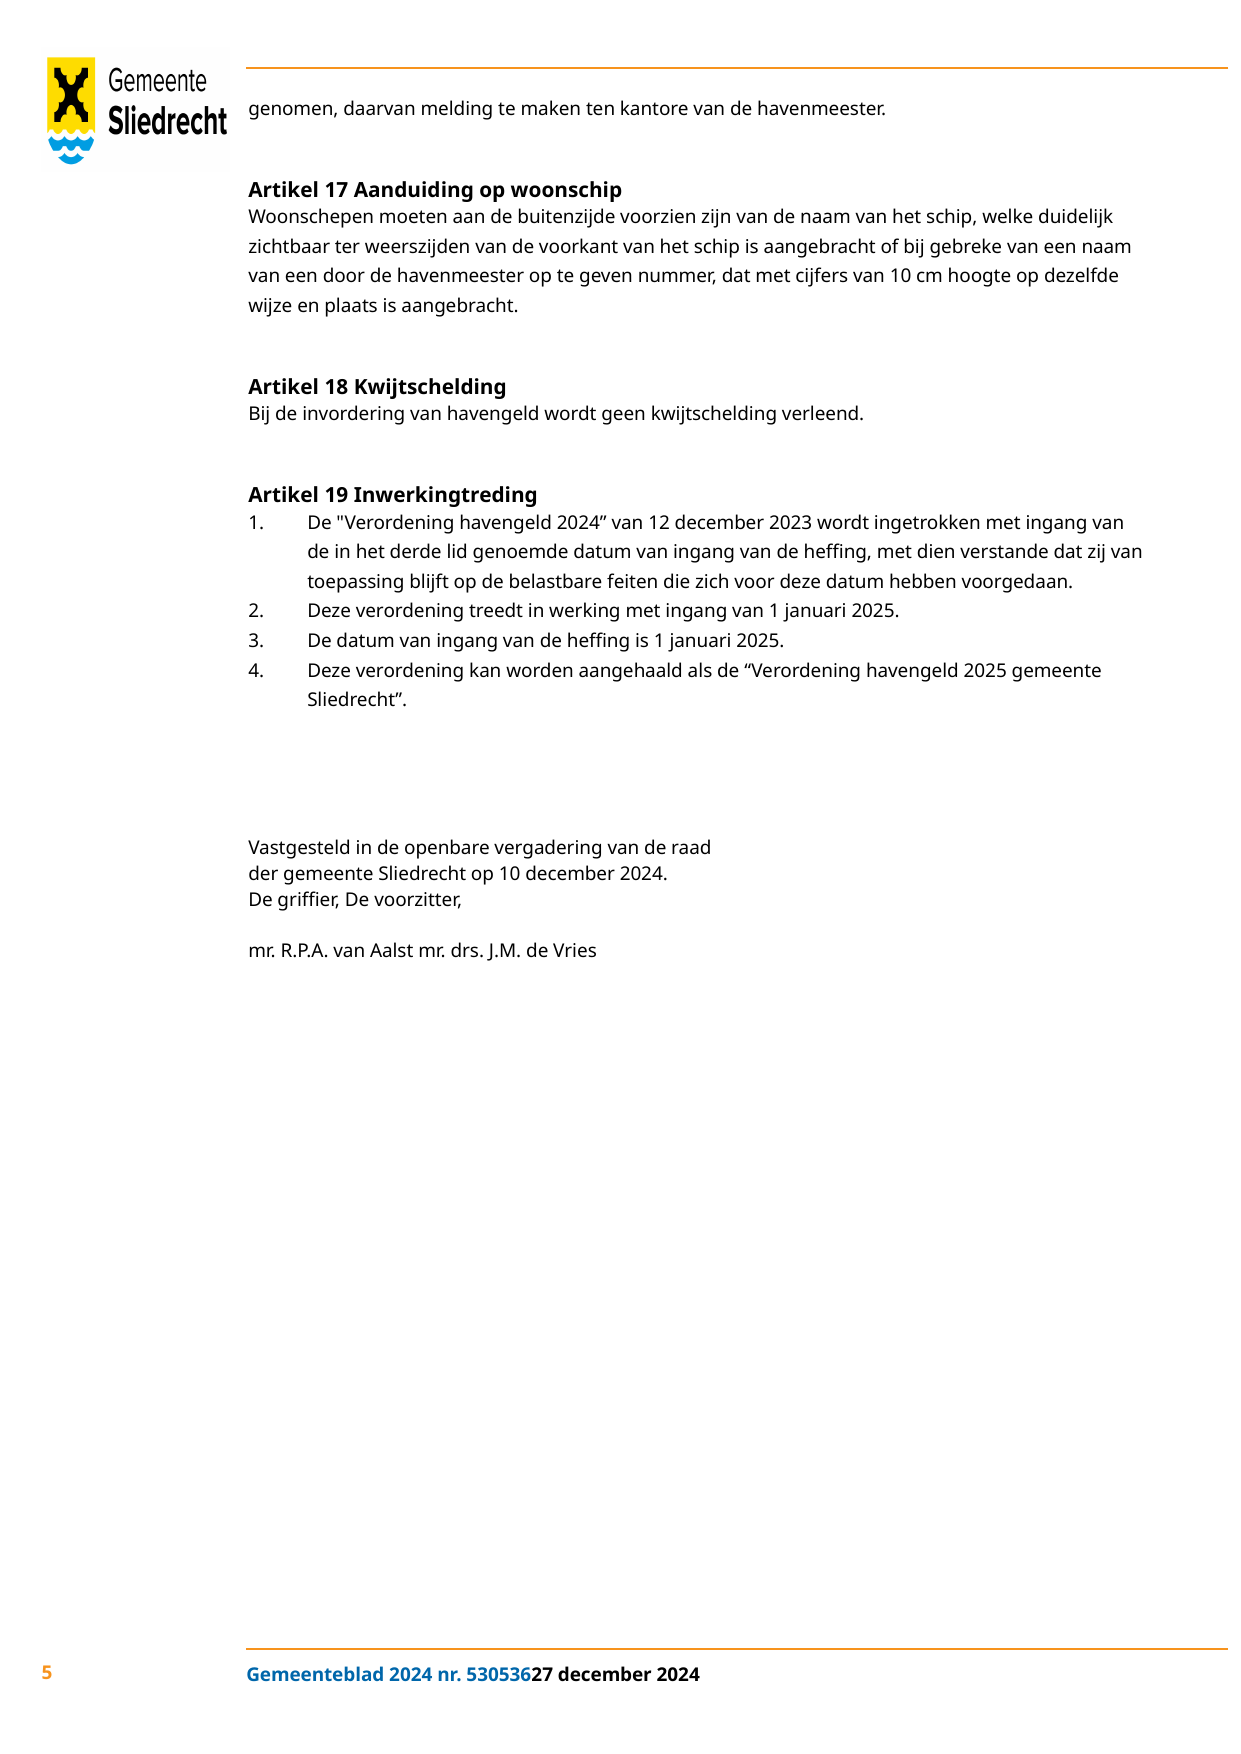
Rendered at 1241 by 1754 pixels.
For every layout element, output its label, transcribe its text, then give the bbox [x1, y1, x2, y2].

text Artikel 18 Kwijtschelding [248, 372, 1152, 400]
text genomen, daarvan melding te maken ten kantore van de havenmeester. [248, 95, 1152, 121]
text Woonschepen moeten aan de buitenzijde voorzien zijn van de naam van het schip, welke duidelijk zichtbaar ter weerszijden van de voorkant van het schip is aangebracht of bij gebreke van een naam van een door de havenmeester op te geven nummer, dat met cijfers van 10 cm hoogte op dezelfde wijze en plaats is aangebracht. [248, 203, 1152, 318]
text der gemeente Sliedrecht op 10 december 2024. [248, 860, 1152, 886]
list De "Verordening havengeld 2024” van 12 december 2023 wordt ingetrokken met ingang van de in het derde lid genoemde datum van ingang van de heffing, met dien verstande dat zij van toepassing blijft op de belastbare feiten die zich voor deze datum hebben voorgedaan. [248, 509, 1152, 594]
list De datum van ingang van de heffing is 1 januari 2025. [248, 627, 1152, 653]
text Bij de invordering van havengeld wordt geen kwijtschelding verleend. [248, 400, 1152, 426]
text Artikel 17 Aanduiding op woonschip [248, 175, 1152, 203]
text Vastgesteld in de openbare vergadering van de raad [248, 834, 1152, 860]
list Deze verordening kan worden aangehaald als de “Verordening havengeld 2025 gemeente Sliedrecht”. [248, 657, 1152, 712]
list Deze verordening treedt in werking met ingang van 1 januari 2025. [248, 598, 1152, 623]
text De griffier, De voorzitter, [248, 886, 1152, 911]
picture [41, 47, 231, 172]
text Artikel 19 Inwerkingtreding [248, 480, 1152, 509]
text mr. R.P.A. van Aalst mr. drs. J.M. de Vries [248, 937, 1152, 963]
